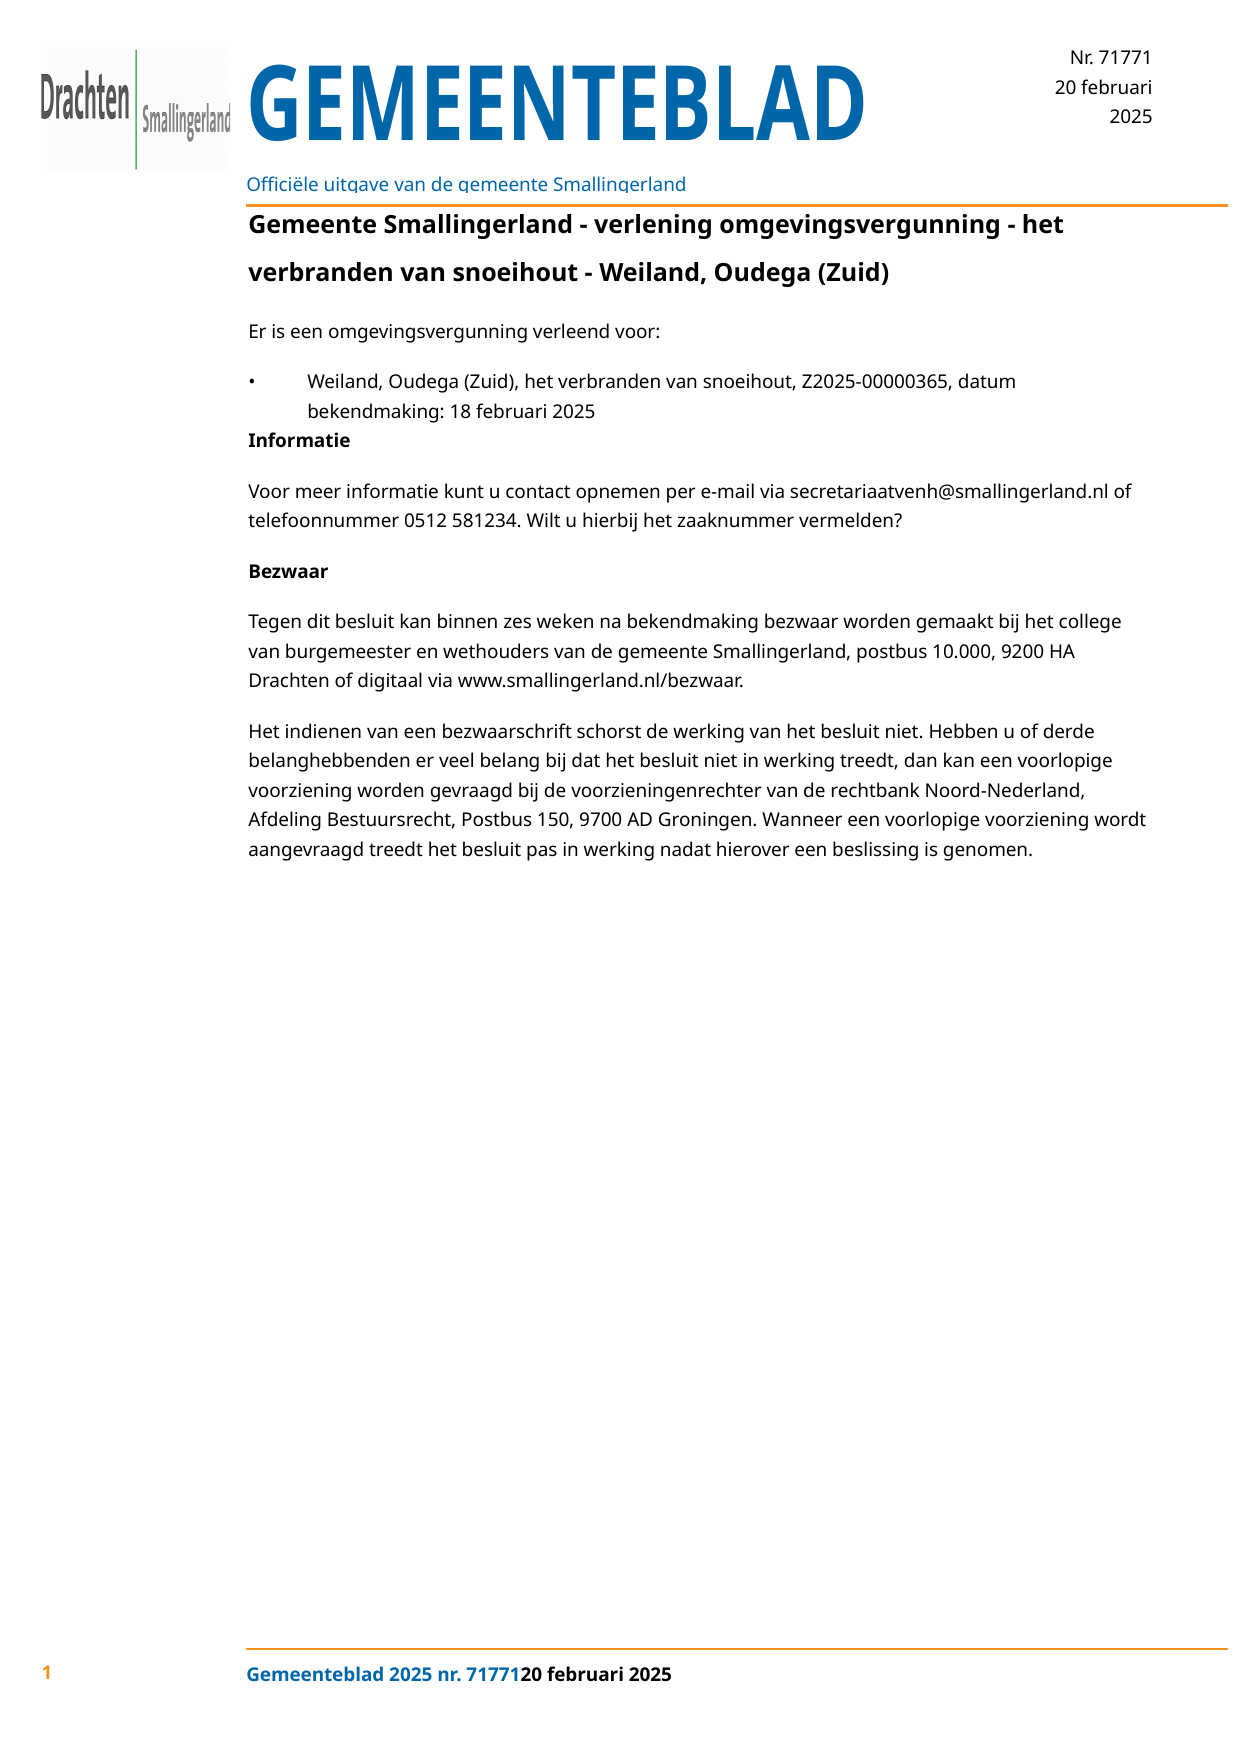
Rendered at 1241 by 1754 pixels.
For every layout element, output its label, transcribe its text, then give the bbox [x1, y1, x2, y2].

picture [41, 47, 231, 172]
text Er is een omgevingsvergunning verleend voor: [248, 318, 1152, 344]
text Informatie [248, 427, 1152, 453]
text Tegen dit besluit kan binnen zes weken na bekendmaking bezwaar worden gemaakt bij het college van burgemeester en wethouders van de gemeente Smallingerland, postbus 10.000, 9200 HA Drachten of digitaal via www.smallingerland.nl/bezwaar. [248, 608, 1152, 693]
text Voor meer informatie kunt u contact opnemen per e-mail via secretariaatvenh@smallingerland.nl of telefoonnummer 0512 581234. Wilt u hierbij het zaaknummer vermelden? [248, 478, 1152, 533]
text Het indienen van een bezwaarschrift schorst de werking van het besluit niet. Hebben u of derde belanghebbenden er veel belang bij dat het besluit niet in werking treedt, dan kan een voorlopige voorziening worden gevraagd bij de voorzieningenrechter van de rechtbank Noord-Nederland, Afdeling Bestuursrecht, Postbus 150, 9700 AD Groningen. Wanneer een voorlopige voorziening wordt aangevraagd treedt het besluit pas in werking nadat hierover een beslissing is genomen. [248, 718, 1152, 862]
text Bezwaar [248, 558, 1152, 584]
text Gemeente Smallingerland - verlening omgevingsvergunning - het verbranden van snoeihout - Weiland, Oudega (Zuid) [248, 207, 1152, 288]
list Weiland, Oudega (Zuid), het verbranden van snoeihout, Z2025-00000365, datum bekendmaking: 18 februari 2025 [248, 368, 1152, 424]
